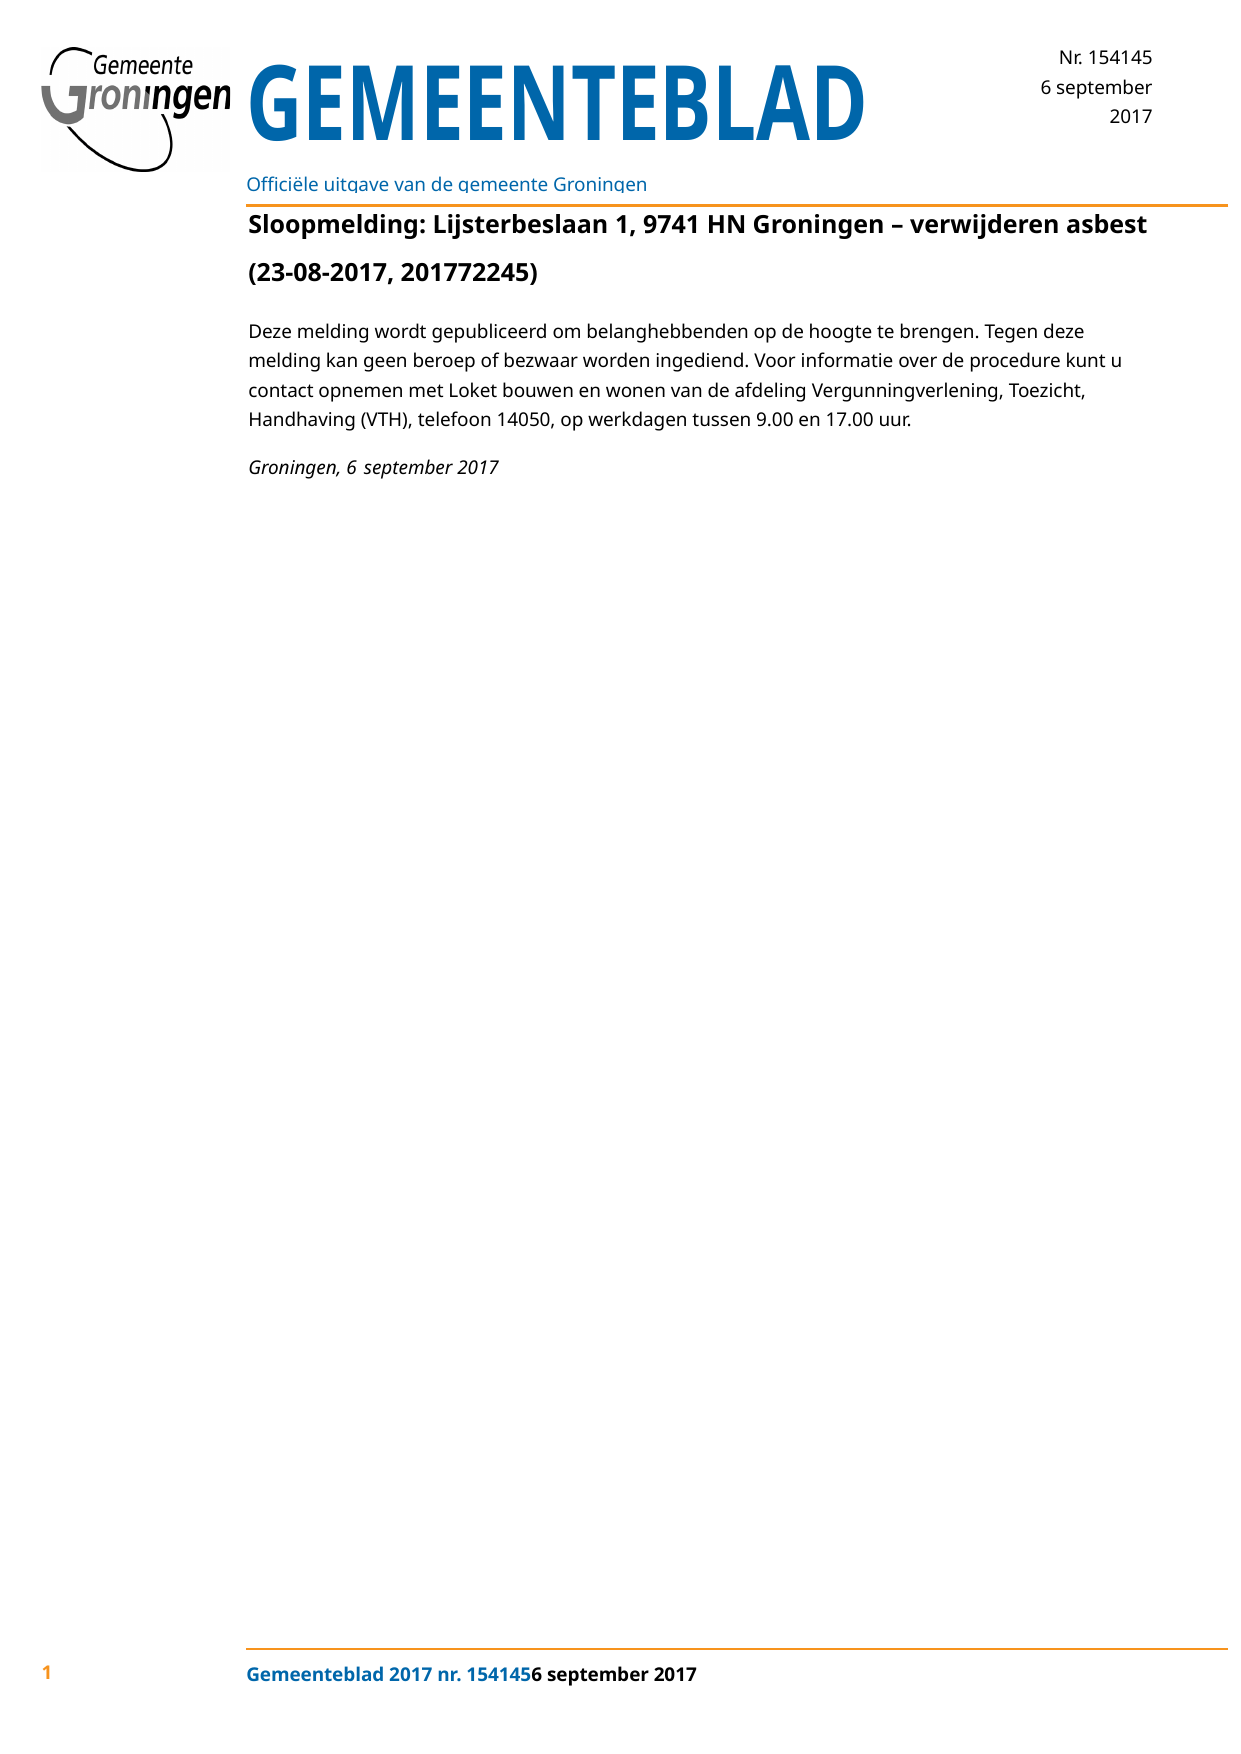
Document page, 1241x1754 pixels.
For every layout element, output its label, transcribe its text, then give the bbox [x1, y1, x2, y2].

text Sloopmelding: Lijsterbeslaan 1, 9741 HN Groningen – verwijderen asbest (23-08-2017, 201772245) [248, 207, 1152, 288]
picture [41, 47, 231, 172]
text Groningen, 6 september 2017 [248, 454, 1152, 480]
text Deze melding wordt gepubliceerd om belanghebbenden op de hoogte te brengen. Tegen deze melding kan geen beroep of bezwaar worden ingediend. Voor informatie over de procedure kunt u contact opnemen met Loket bouwen en wonen van de afdeling Vergunningverlening, Toezicht, Handhaving (VTH), telefoon 14050, op werkdagen tussen 9.00 en 17.00 uur. [248, 318, 1152, 432]
